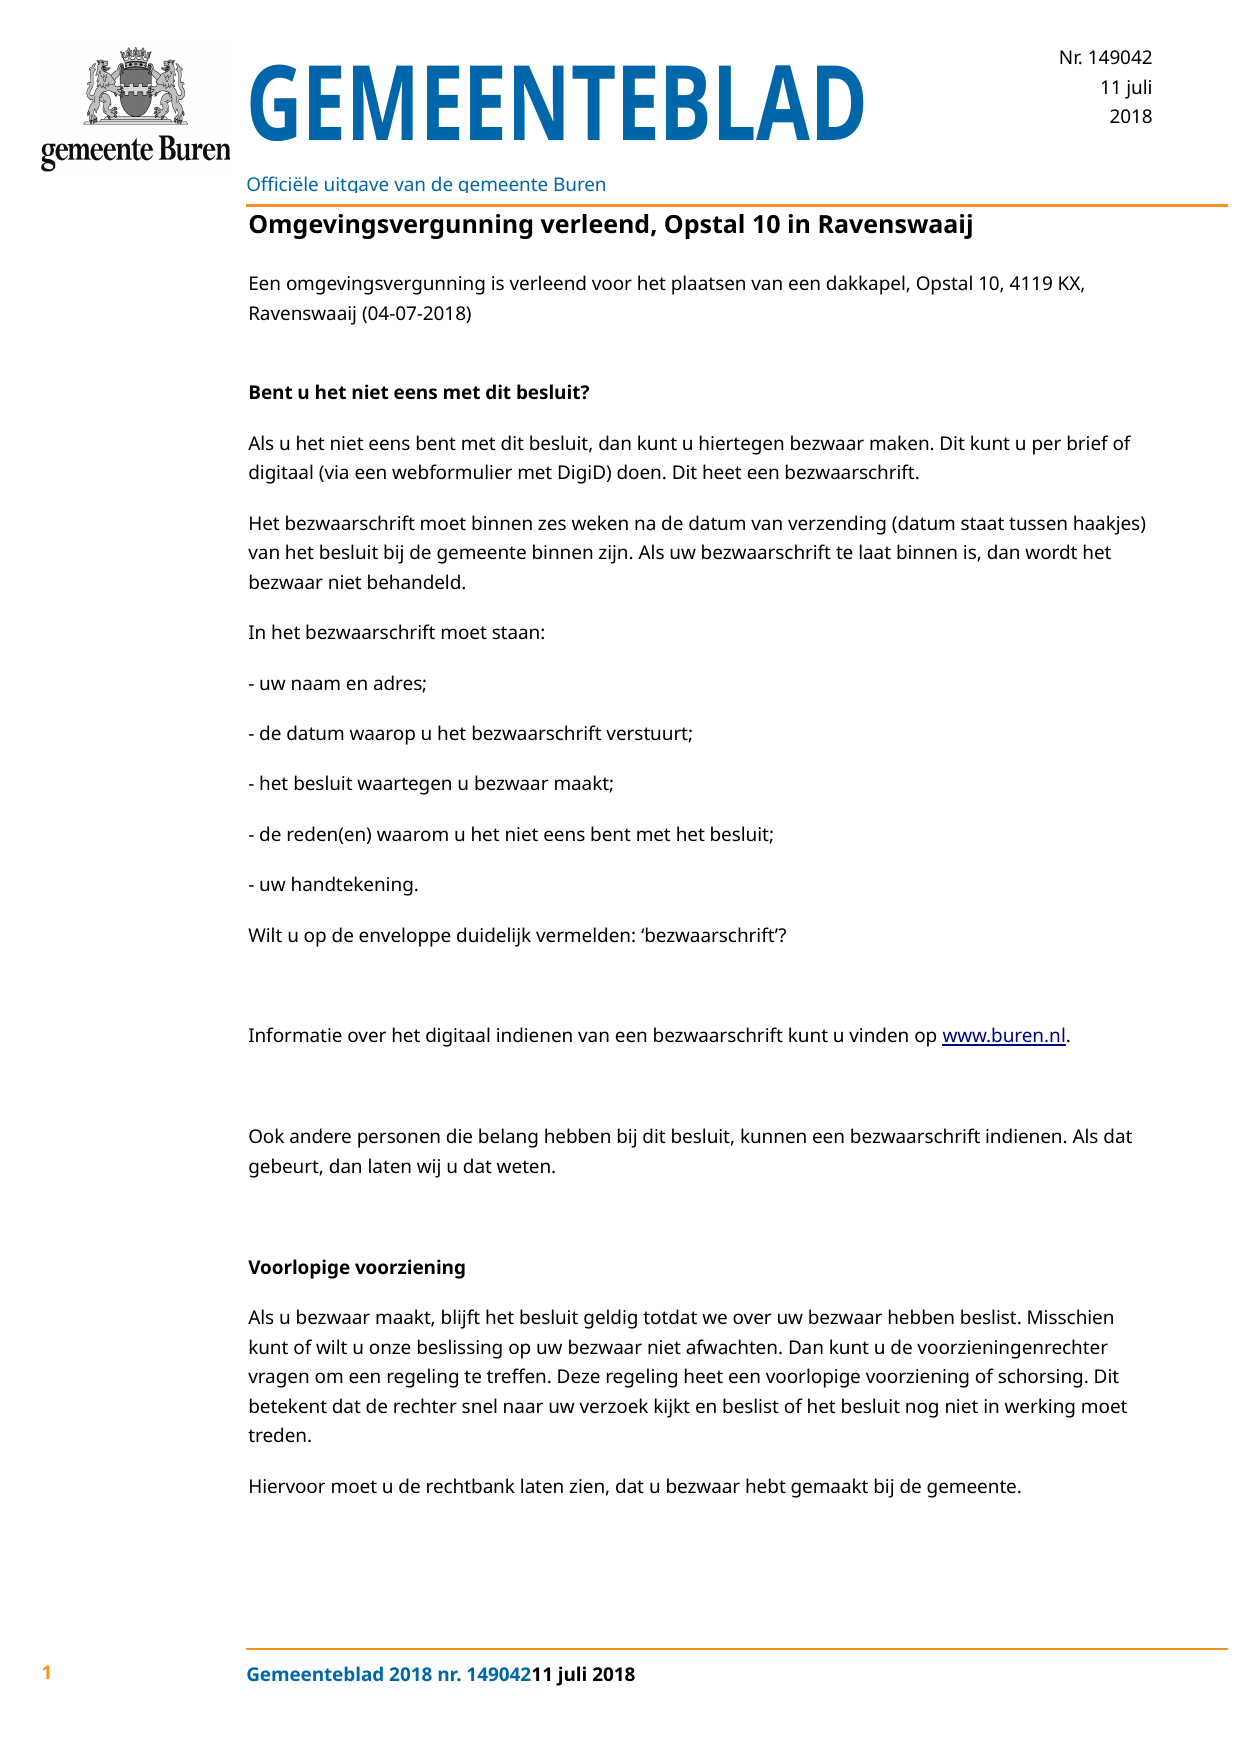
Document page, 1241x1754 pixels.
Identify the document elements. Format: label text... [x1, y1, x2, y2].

text In het bezwaarschrift moet staan: [248, 619, 1152, 645]
picture [41, 47, 231, 172]
text Een omgevingsvergunning is verleend voor het plaatsen van een dakkapel, Opstal 10, 4119 KX, Ravenswaaij (04-07-2018) [248, 270, 1152, 326]
text - de datum waarop u het bezwaarschrift verstuurt; [248, 720, 1152, 746]
text - uw handtekening. [248, 871, 1152, 897]
text Informatie over het digitaal indienen van een bezwaarschrift kunt u vinden op www.buren.nl. [248, 1023, 1152, 1048]
text Wilt u op de enveloppe duidelijk vermelden: ‘bezwaarschrift’? [248, 922, 1152, 948]
text - de reden(en) waarom u het niet eens bent met het besluit; [248, 821, 1152, 847]
text Ook andere personen die belang hebben bij dit besluit, kunnen een bezwaarschrift indienen. Als dat gebeurt, dan laten wij u dat weten. [248, 1123, 1152, 1179]
text - uw naam en adres; [248, 670, 1152, 696]
table_header [248, 350, 1152, 376]
text Omgevingsvergunning verleend, Opstal 10 in Ravenswaaij [248, 207, 1152, 241]
text - het besluit waartegen u bezwaar maakt; [248, 771, 1152, 796]
text Hiervoor moet u de rechtbank laten zien, dat u bezwaar hebt gemaakt bij de gemeente. [248, 1473, 1152, 1499]
text Het bezwaarschrift moet binnen zes weken na de datum van verzending (datum staat tussen haakjes) van het besluit bij de gemeente binnen zijn. Als uw bezwaarschrift te laat binnen is, dan wordt het bezwaar niet behandeld. [248, 510, 1152, 595]
text Als u bezwaar maakt, blijft het besluit geldig totdat we over uw bezwaar hebben beslist. Misschien kunt of wilt u onze beslissing op uw bezwaar niet afwachten. Dan kunt u de voorzieningenrechter vragen om een regeling te treffen. Deze regeling heet een voorlopige voorziening of schorsing. Dit betekent dat de rechter snel naar uw verzoek kijkt en beslist of het besluit nog niet in werking moet treden. [248, 1304, 1152, 1448]
text Bent u het niet eens met dit besluit? [248, 379, 1152, 405]
text Voorlopige voorziening [248, 1254, 1152, 1280]
text Als u het niet eens bent met dit besluit, dan kunt u hiertegen bezwaar maken. Dit kunt u per brief of digitaal (via een webformulier met DigiD) doen. Dit heet een bezwaarschrift. [248, 430, 1152, 485]
